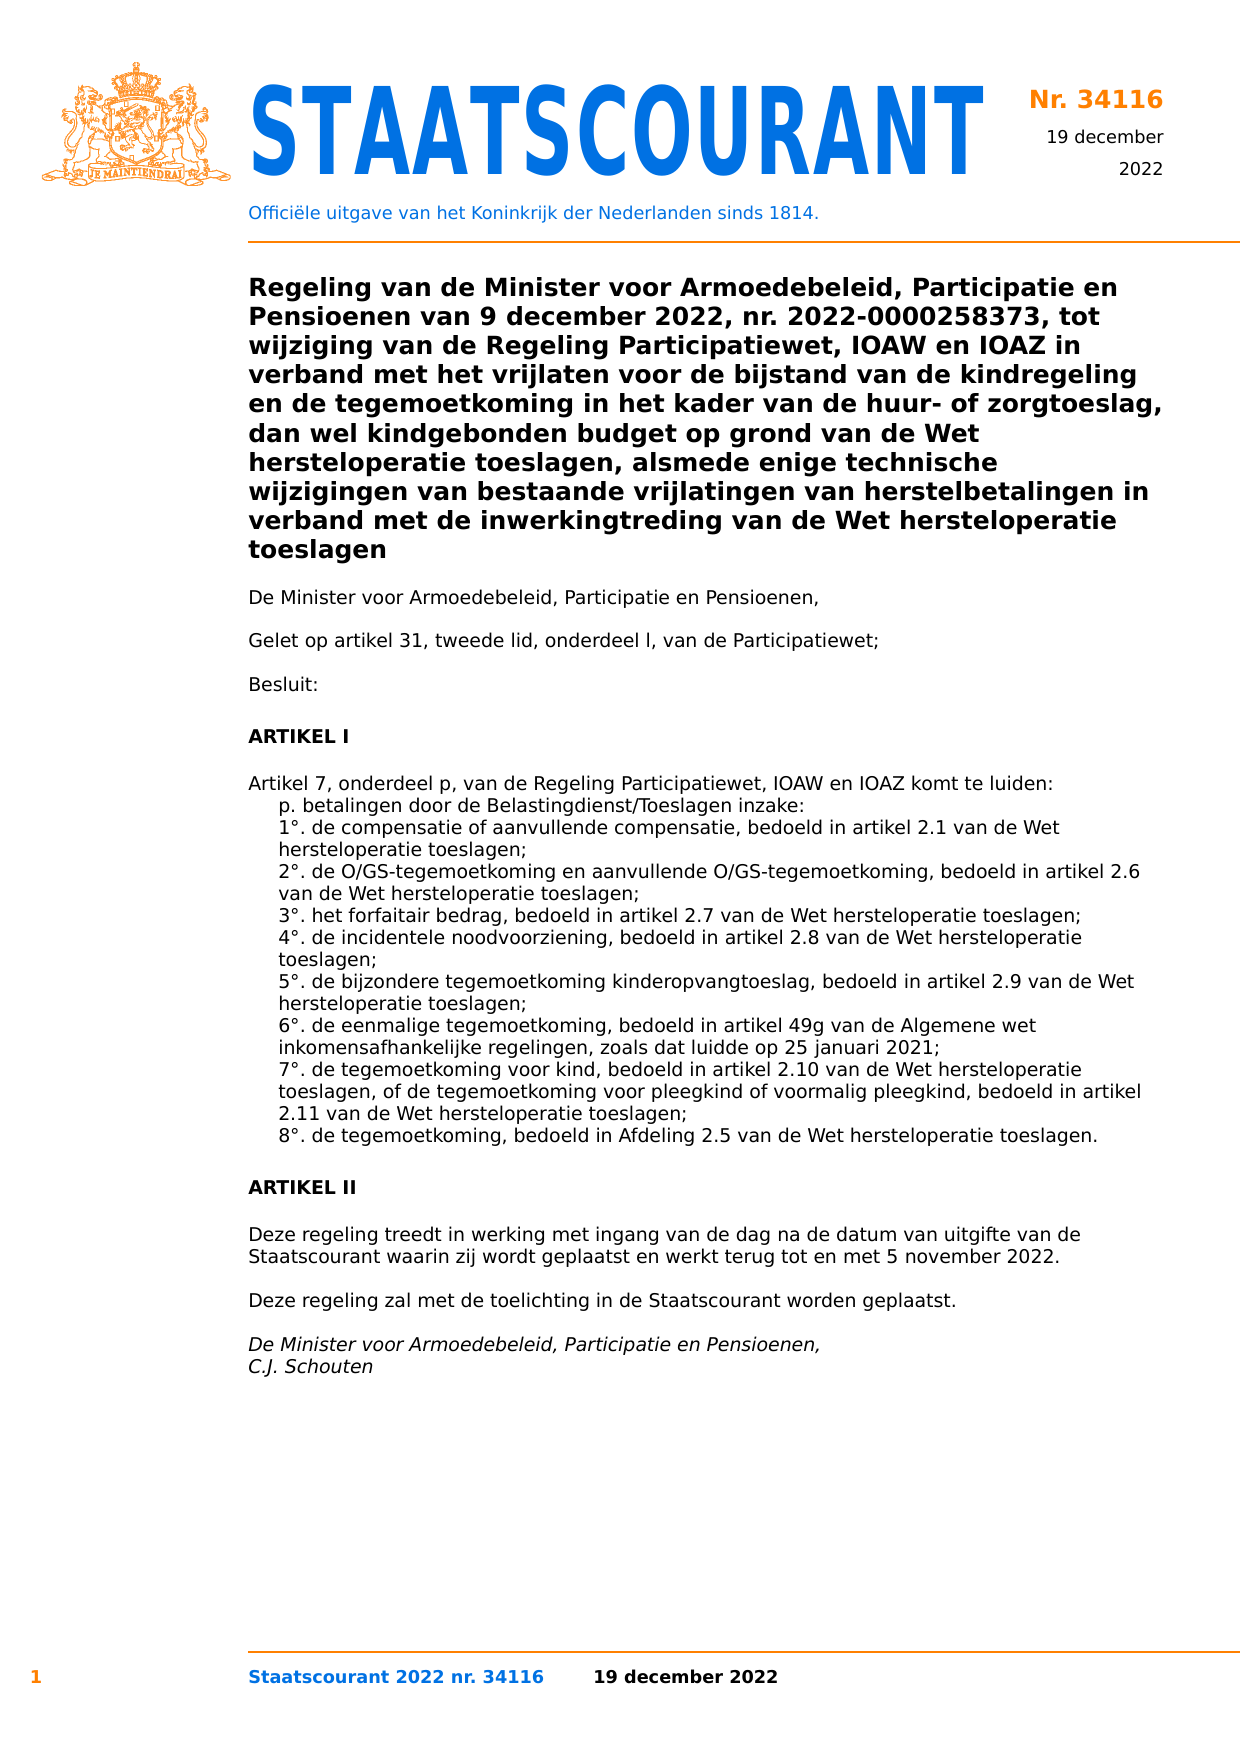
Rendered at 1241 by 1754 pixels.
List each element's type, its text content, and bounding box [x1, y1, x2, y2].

picture [41, 62, 231, 186]
text 5°. de bijzondere tegemoetkoming kinderopvangtoeslag, bedoeld in artikel 2.9 van de Wet hersteloperatie toeslagen; [278, 971, 1163, 1015]
text Deze regeling zal met de toelichting in de Staatscourant worden geplaatst. [248, 1290, 1163, 1312]
text De Minister voor Armoedebeleid, Participatie en Pensioenen, [248, 587, 1163, 608]
text 2°. de O/GS-tegemoetkoming en aanvullende O/GS-tegemoetkoming, bedoeld in artikel 2.6 van de Wet hersteloperatie toeslagen; [278, 861, 1163, 905]
table_cell Officiële uitgave van het Koninkrijk der Nederlanden sinds 1814. [248, 203, 1240, 241]
text 8°. de tegemoetkoming, bedoeld in Afdeling 2.5 van de Wet hersteloperatie toeslagen. [278, 1125, 1163, 1147]
text 6°. de eenmalige tegemoetkoming, bedoeld in artikel 49g van de Algemene wet inkomensafhankelijke regelingen, zoals dat luidde op 25 januari 2021; [278, 1015, 1163, 1059]
text Deze regeling treedt in werking met ingang van de dag na de datum van uitgifte van de Staatscourant waarin zij wordt geplaatst en werkt terug tot en met 5 november 2022. [248, 1224, 1163, 1268]
text De Minister voor Armoedebeleid, Participatie en Pensioenen, C.J. Schouten [248, 1333, 1163, 1377]
text Besluit: [248, 674, 1163, 696]
text 1°. de compensatie of aanvullende compensatie, bedoeld in artikel 2.1 van de Wet hersteloperatie toeslagen; [278, 817, 1163, 861]
text 3°. het forfaitair bedrag, bedoeld in artikel 2.7 van de Wet hersteloperatie toeslagen; [278, 905, 1163, 927]
text Artikel 7, onderdeel p, van de Regeling Participatiewet, IOAW en IOAZ komt te luiden: [248, 773, 1163, 795]
subtitle ARTIKEL II [248, 1177, 1163, 1199]
text p. betalingen door de Belastingdienst/Toeslagen inzake: [278, 795, 1163, 817]
table_header STAATSCOURANT [248, 62, 998, 203]
text 7°. de tegemoetkoming voor kind, bedoeld in artikel 2.10 van de Wet hersteloperatie toeslagen, of de tegemoetkoming voor pleegkind of voormalig pleegkind, bedoeld in artikel 2.11 van de Wet hersteloperatie toeslagen; [278, 1059, 1163, 1125]
table_header Nr. 34116 [998, 62, 1240, 121]
text 4°. de incidentele noodvoorziening, bedoeld in artikel 2.8 van de Wet hersteloperatie toeslagen; [278, 927, 1163, 971]
subtitle Regeling van de Minister voor Armoedebeleid, Participatie en Pensioenen van 9 december 2022, nr. 2022-0000258373, tot wijziging van de Regeling Participatiewet, IOAW en IOAZ in verband met het vrijlaten voor de bijstand van de kindregeling en de tegemoetkoming in het kader van de huur- of zorgtoeslag, dan wel kindgebonden budget op grond van de Wet hersteloperatie toeslagen, alsmede enige technische wijzigingen van bestaande vrijlatingen van herstelbetalingen in verband met de inwerkingtreding van de Wet hersteloperatie toeslagen [248, 273, 1163, 565]
text Gelet op artikel 31, tweede lid, onderdeel l, van de Participatiewet; [248, 630, 1163, 652]
table_header [25, 62, 248, 241]
table_cell 19 december [998, 121, 1240, 153]
table_cell 2022 [998, 153, 1240, 203]
subtitle ARTIKEL I [248, 726, 1163, 748]
